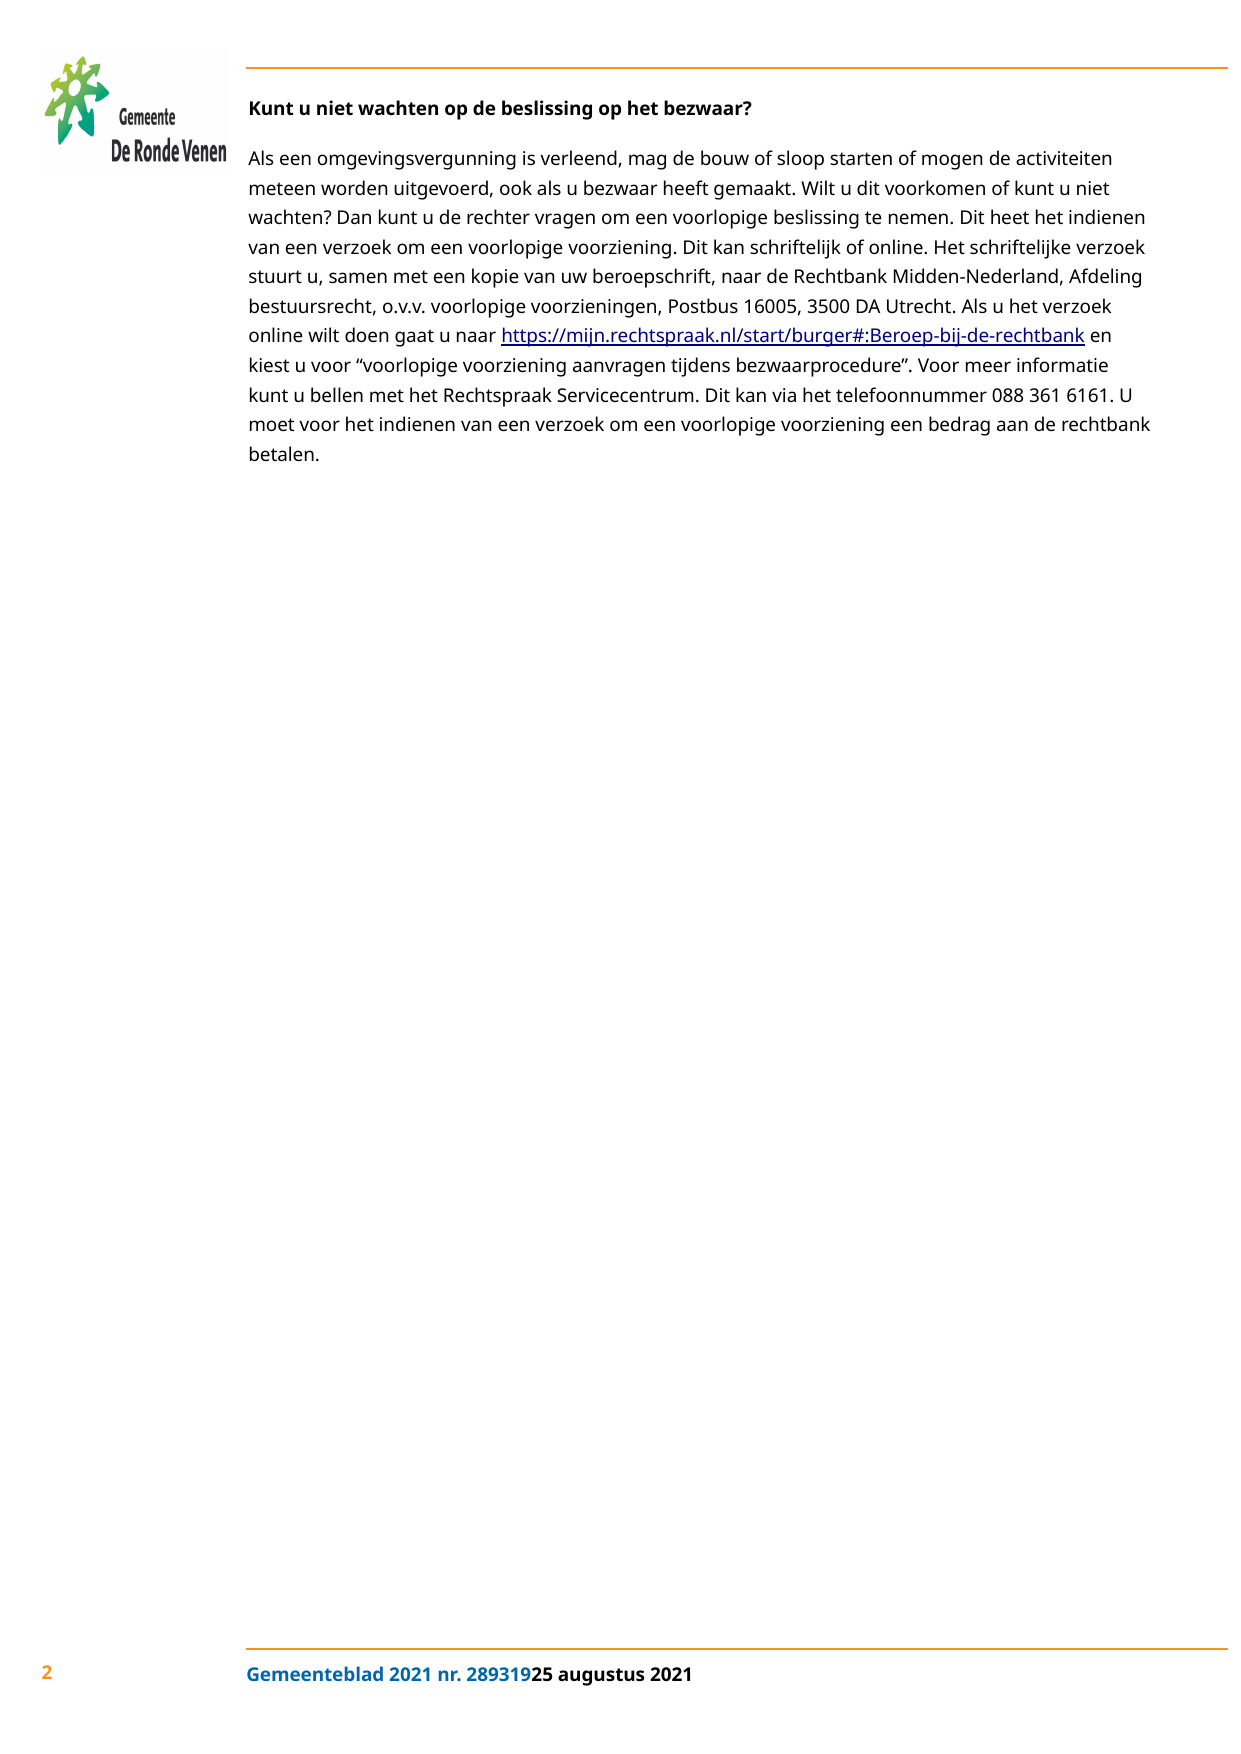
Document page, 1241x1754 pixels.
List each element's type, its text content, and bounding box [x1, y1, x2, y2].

text Als een omgevingsvergunning is verleend, mag de bouw of sloop starten of mogen de activiteiten meteen worden uitgevoerd, ook als u bezwaar heeft gemaakt. Wilt u dit voorkomen of kunt u niet wachten? Dan kunt u de rechter vragen om een voorlopige beslissing te nemen. Dit heet het indienen van een verzoek om een voorlopige voorziening. Dit kan schriftelijk of online. Het schriftelijke verzoek stuurt u, samen met een kopie van uw beroepschrift, naar de Rechtbank Midden-Nederland, Afdeling bestuursrecht, o.v.v. voorlopige voorzieningen, Postbus 16005, 3500 DA Utrecht. Als u het verzoek online wilt doen gaat u naar https://mijn.rechtspraak.nl/start/burger#:Beroep-bij-de-rechtbank en kiest u voor “voorlopige voorziening aanvragen tijdens bezwaarprocedure”. Voor meer informatie kunt u bellen met het Rechtspraak Servicecentrum. Dit kan via het telefoonnummer 088 361 6161. U moet voor het indienen van een verzoek om een voorlopige voorziening een bedrag aan de rechtbank betalen. [248, 145, 1152, 467]
text Kunt u niet wachten op de beslissing op het bezwaar? [248, 95, 1152, 121]
picture [41, 47, 231, 172]
